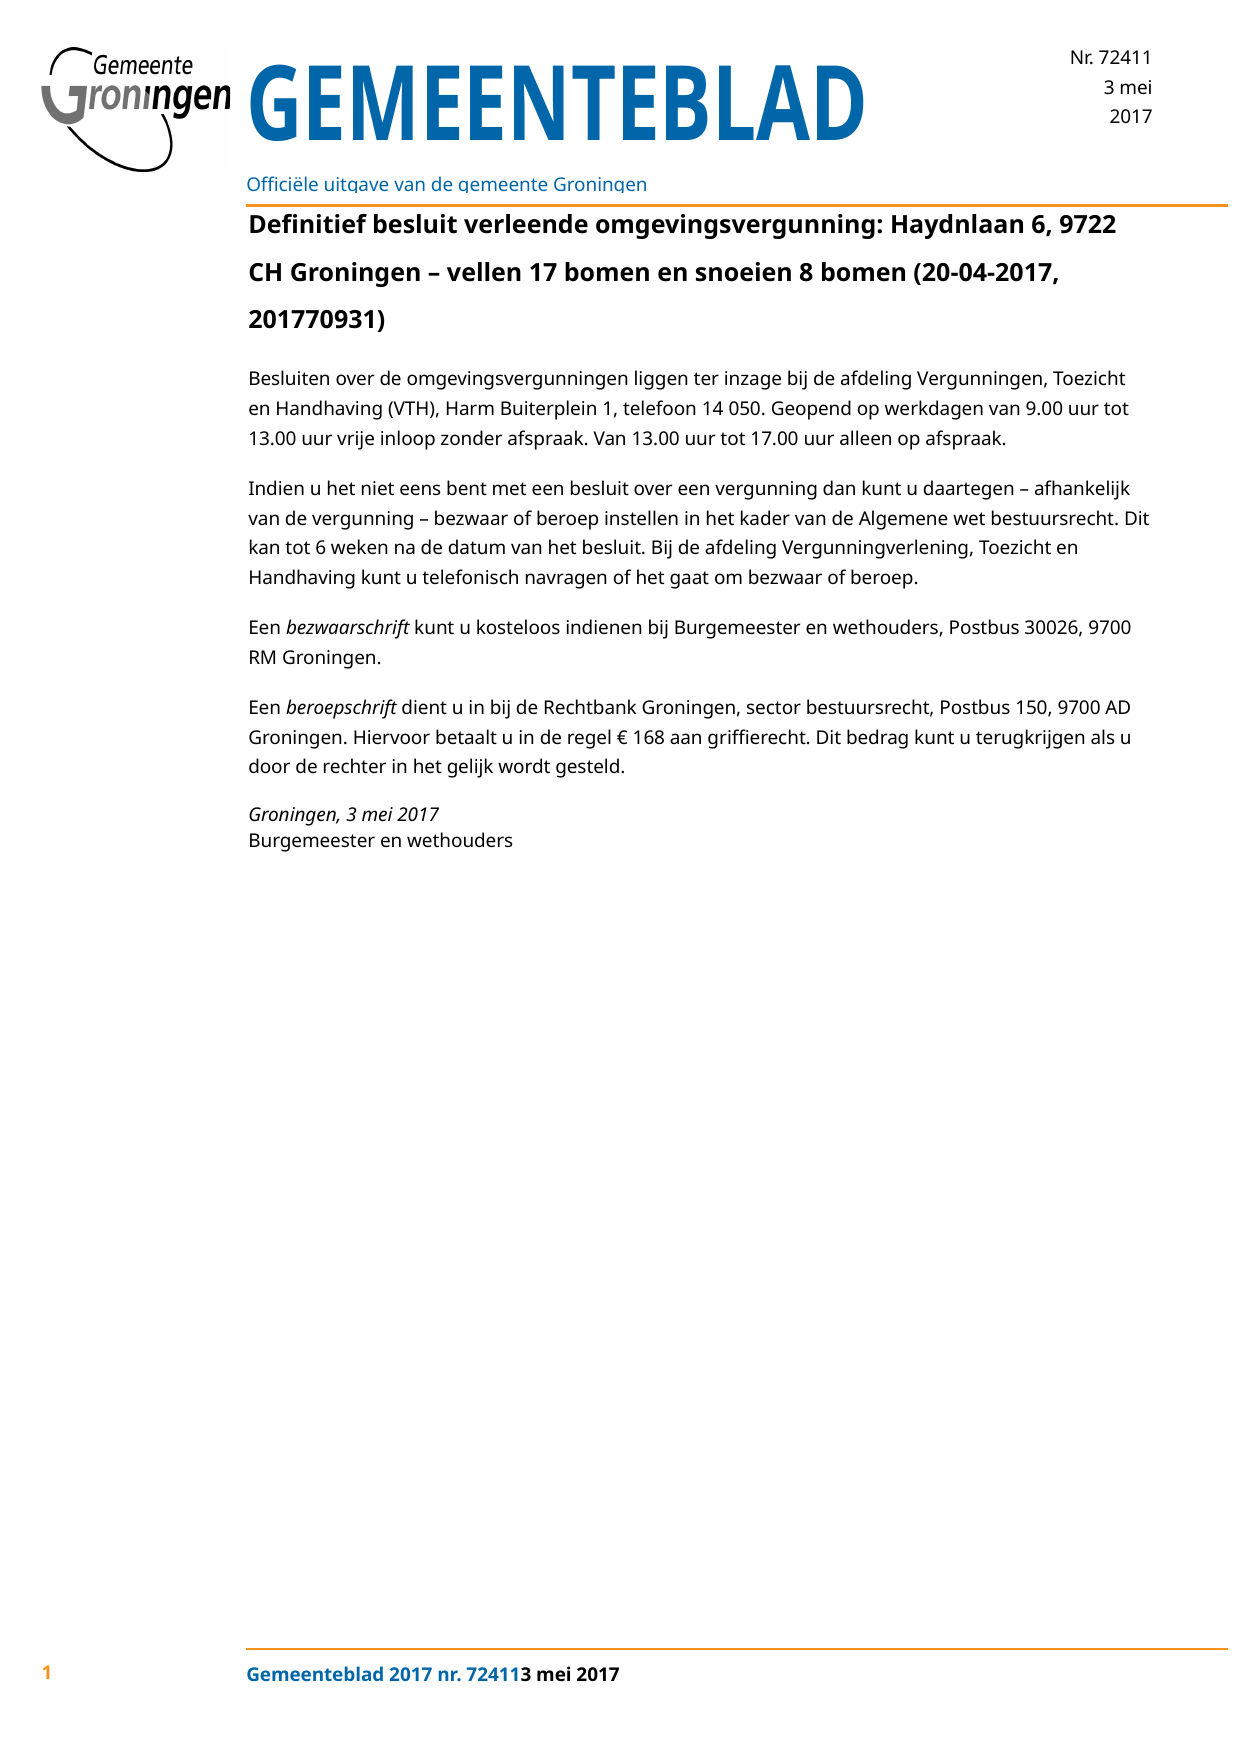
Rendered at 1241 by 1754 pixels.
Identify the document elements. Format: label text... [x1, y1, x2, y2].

text Groningen, 3 mei 2017 [248, 801, 1152, 827]
text Indien u het niet eens bent met een besluit over een vergunning dan kunt u daartegen – afhankelijk van de vergunning – bezwaar of beroep instellen in het kader van de Algemene wet bestuursrecht. Dit kan tot 6 weken na de datum van het besluit. Bij de afdeling Vergunningverlening, Toezicht en Handhaving kunt u telefonisch navragen of het gaat om bezwaar of beroep. [248, 475, 1152, 589]
picture [41, 47, 231, 172]
text Een beroepschrift dient u in bij de Rechtbank Groningen, sector bestuursrecht, Postbus 150, 9700 AD Groningen. Hiervoor betaalt u in de regel € 168 aan griffierecht. Dit bedrag kunt u terugkrijgen als u door de rechter in het gelijk wordt gesteld. [248, 694, 1152, 779]
text Definitief besluit verleende omgevingsvergunning: Haydnlaan 6, 9722 CH Groningen – vellen 17 bomen en snoeien 8 bomen (20-04-2017, 201770931) [248, 207, 1152, 336]
text Besluiten over de omgevingsvergunningen liggen ter inzage bij de afdeling Vergunningen, Toezicht en Handhaving (VTH), Harm Buiterplein 1, telefoon 14 050. Geopend op werkdagen van 9.00 uur tot 13.00 uur vrije inloop zonder afspraak. Van 13.00 uur tot 17.00 uur alleen op afspraak. [248, 366, 1152, 450]
text Burgemeester en wethouders [248, 827, 1152, 853]
text Een bezwaarschrift kunt u kosteloos indienen bij Burgemeester en wethouders, Postbus 30026, 9700 RM Groningen. [248, 614, 1152, 669]
